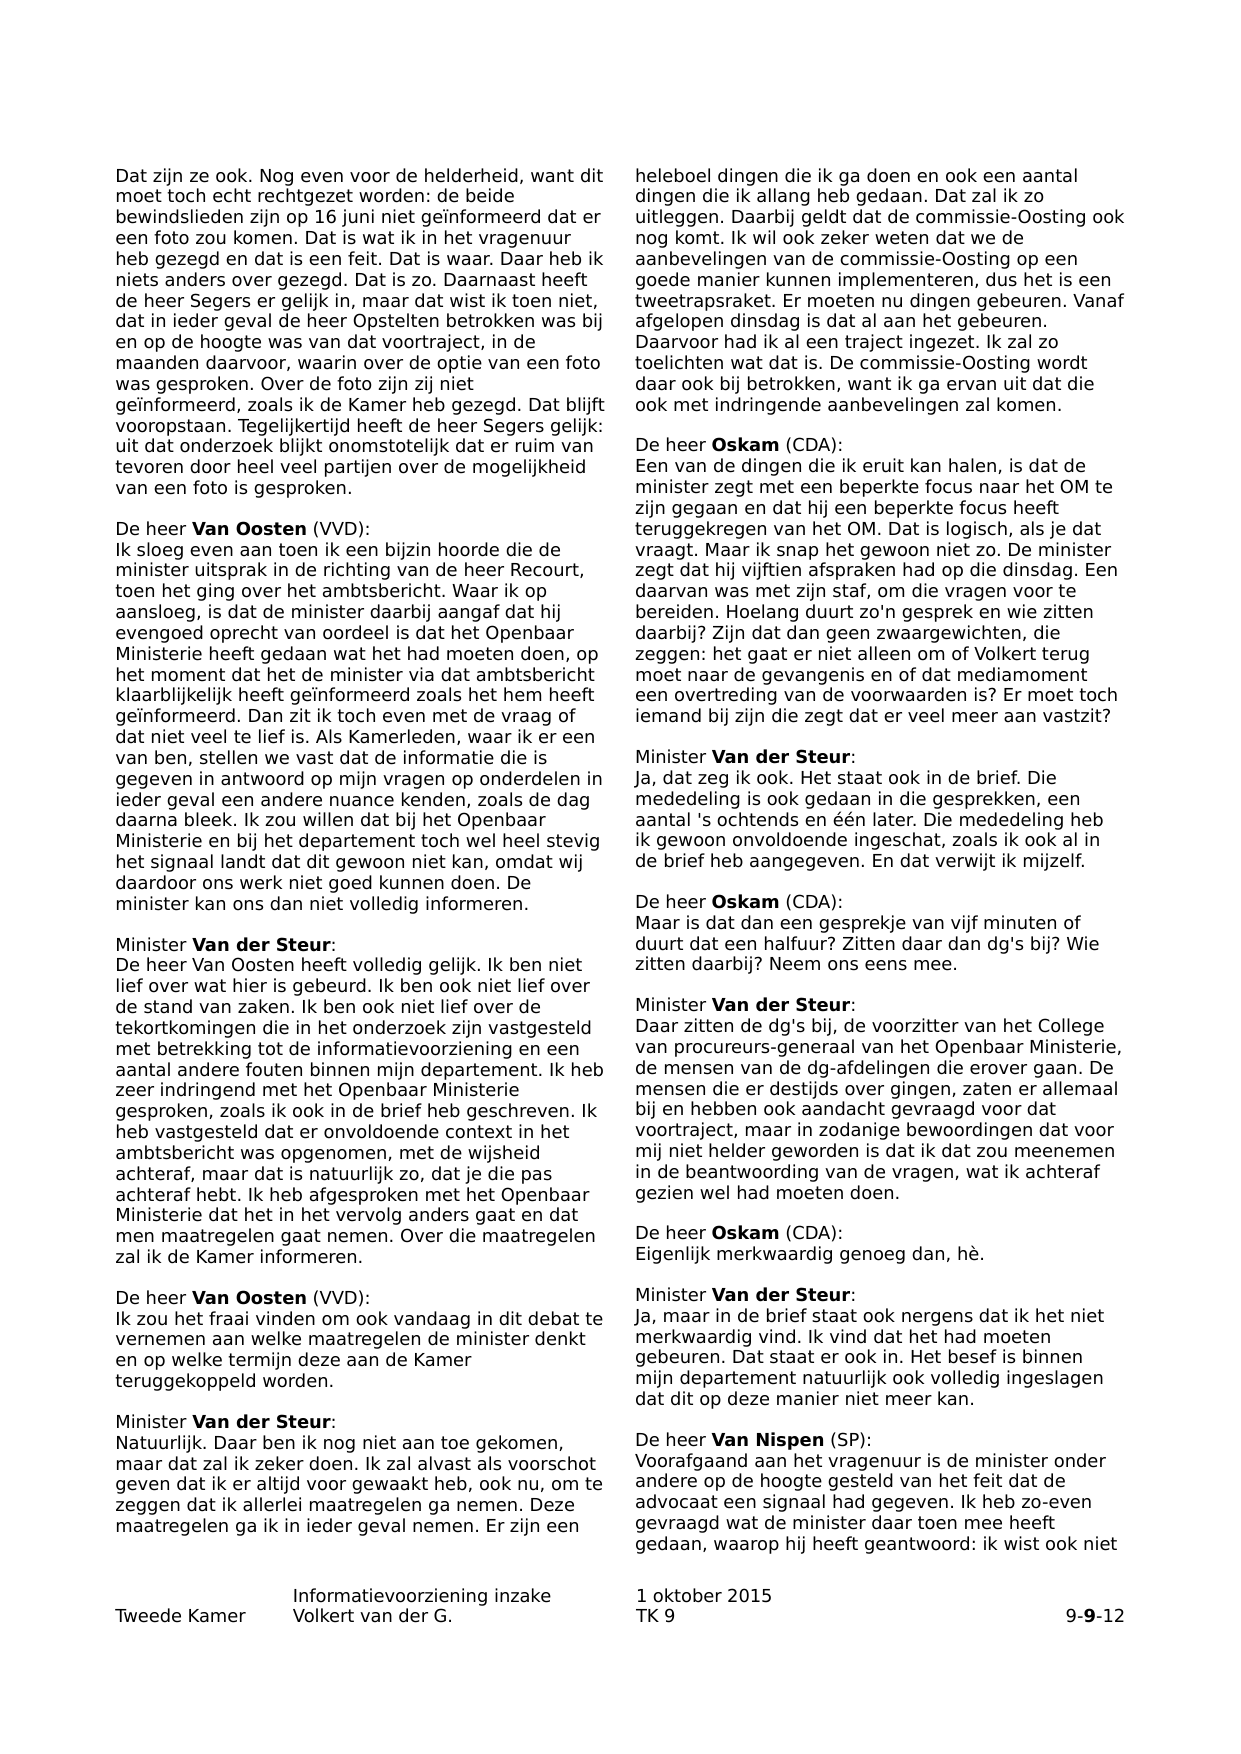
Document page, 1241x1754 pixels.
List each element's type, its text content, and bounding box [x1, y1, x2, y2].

text De heer Oskam (CDA): [635, 892, 1125, 912]
text De heer Van Nispen (SP): [635, 1430, 1125, 1450]
text De heer Van Oosten (VVD): [115, 519, 605, 539]
text Ik zou het fraai vinden om ook vandaag in dit debat te vernemen aan welke maatregelen de minister denkt en op welke termijn deze aan de Kamer teruggekoppeld worden. [115, 1308, 605, 1392]
text Minister Van der Steur: [115, 1412, 605, 1432]
text heleboel dingen die ik ga doen en ook een aantal dingen die ik allang heb gedaan. Dat zal ik zo uitleggen. Daarbij geldt dat de commissie-Oosting ook nog komt. Ik wil ook zeker weten dat we de aanbevelingen van de commissie-Oosting op een goede manier kunnen implementeren, dus het is een tweetrapsraket. Er moeten nu dingen gebeuren. Vanaf afgelopen dinsdag is dat al aan het gebeuren. Daarvoor had ik al een traject ingezet. Ik zal zo toelichten wat dat is. De commissie-Oosting wordt daar ook bij betrokken, want ik ga ervan uit dat die ook met indringende aanbevelingen zal komen. [635, 165, 1125, 415]
text Daar zitten de dg's bij, de voorzitter van het College van procureurs-generaal van het Openbaar Ministerie, de mensen van de dg-afdelingen die erover gaan. De mensen die er destijds over gingen, zaten er allemaal bij en hebben ook aandacht gevraagd voor dat voortraject, maar in zodanige bewoordingen dat voor mij niet helder geworden is dat ik dat zou meenemen in de beantwoording van de vragen, wat ik achteraf gezien wel had moeten doen. [635, 1016, 1125, 1203]
text De heer Oskam (CDA): [635, 435, 1125, 456]
text Maar is dat dan een gesprekje van vijf minuten of duurt dat een halfuur? Zitten daar dan dg's bij? Wie zitten daarbij? Neem ons eens mee. [635, 912, 1125, 975]
text Dat zijn ze ook. Nog even voor de helderheid, want dit moet toch echt rechtgezet worden: de beide bewindslieden zijn op 16 juni niet geïnformeerd dat er een foto zou komen. Dat is wat ik in het vragenuur heb gezegd en dat is een feit. Dat is waar. Daar heb ik niets anders over gezegd. Dat is zo. Daarnaast heeft de heer Segers er gelijk in, maar dat wist ik toen niet, dat in ieder geval de heer Opstelten betrokken was bij en op de hoogte was van dat voortraject, in de maanden daarvoor, waarin over de optie van een foto was gesproken. Over de foto zijn zij niet geïnformeerd, zoals ik de Kamer heb gezegd. Dat blijft vooropstaan. Tegelijkertijd heeft de heer Segers gelijk: uit dat onderzoek blijkt onomstotelijk dat er ruim van tevoren door heel veel partijen over de mogelijkheid van een foto is gesproken. [115, 165, 605, 499]
text Natuurlijk. Daar ben ik nog niet aan toe gekomen, maar dat zal ik zeker doen. Ik zal alvast als voorschot geven dat ik er altijd voor gewaakt heb, ook nu, om te zeggen dat ik allerlei maatregelen ga nemen. Deze maatregelen ga ik in ieder geval nemen. Er zijn een [115, 1432, 605, 1537]
text De heer Oskam (CDA): [635, 1223, 1125, 1244]
text Ja, dat zeg ik ook. Het staat ook in de brief. Die mededeling is ook gedaan in die gesprekken, een aantal 's ochtends en één later. Die mededeling heb ik gewoon onvoldoende ingeschat, zoals ik ook al in de brief heb aangegeven. En dat verwijt ik mijzelf. [635, 768, 1125, 872]
text Minister Van der Steur: [635, 747, 1125, 768]
text Een van de dingen die ik eruit kan halen, is dat de minister zegt met een beperkte focus naar het OM te zijn gegaan en dat hij een beperkte focus heeft teruggekregen van het OM. Dat is logisch, als je dat vraagt. Maar ik snap het gewoon niet zo. De minister zegt dat hij vijftien afspraken had op die dinsdag. Een daarvan was met zijn staf, om die vragen voor te bereiden. Hoelang duurt zo'n gesprek en wie zitten daarbij? Zijn dat dan geen zwaargewichten, die zeggen: het gaat er niet alleen om of Volkert terug moet naar de gevangenis en of dat mediamoment een overtreding van de voorwaarden is? Er moet toch iemand bij zijn die zegt dat er veel meer aan vastzit? [635, 456, 1125, 727]
text Minister Van der Steur: [115, 934, 605, 955]
text Minister Van der Steur: [635, 1285, 1125, 1306]
text Ja, maar in de brief staat ook nergens dat ik het niet merkwaardig vind. Ik vind dat het had moeten gebeuren. Dat staat er ook in. Het besef is binnen mijn departement natuurlijk ook volledig ingeslagen dat dit op deze manier niet meer kan. [635, 1306, 1125, 1410]
text Eigenlijk merkwaardig genoeg dan, hè. [635, 1244, 1125, 1265]
text Minister Van der Steur: [635, 995, 1125, 1016]
text De heer Van Oosten (VVD): [115, 1288, 605, 1308]
text Ik sloeg even aan toen ik een bijzin hoorde die de minister uitsprak in de richting van de heer Recourt, toen het ging over het ambtsbericht. Waar ik op aansloeg, is dat de minister daarbij aangaf dat hij evengoed oprecht van oordeel is dat het Openbaar Ministerie heeft gedaan wat het had moeten doen, op het moment dat het de minister via dat ambtsbericht klaarblijkelijk heeft geïnformeerd zoals het hem heeft geïnformeerd. Dan zit ik toch even met de vraag of dat niet veel te lief is. Als Kamerleden, waar ik er een van ben, stellen we vast dat de informatie die is gegeven in antwoord op mijn vragen op onderdelen in ieder geval een andere nuance kenden, zoals de dag daarna bleek. Ik zou willen dat bij het Openbaar Ministerie en bij het departement toch wel heel stevig het signaal landt dat dit gewoon niet kan, omdat wij daardoor ons werk niet goed kunnen doen. De minister kan ons dan niet volledig informeren. [115, 539, 605, 914]
text De heer Van Oosten heeft volledig gelijk. Ik ben niet lief over wat hier is gebeurd. Ik ben ook niet lief over de stand van zaken. Ik ben ook niet lief over de tekortkomingen die in het onderzoek zijn vastgesteld met betrekking tot de informatievoorziening en een aantal andere fouten binnen mijn departement. Ik heb zeer indringend met het Openbaar Ministerie gesproken, zoals ik ook in de brief heb geschreven. Ik heb vastgesteld dat er onvoldoende context in het ambtsbericht was opgenomen, met de wijsheid achteraf, maar dat is natuurlijk zo, dat je die pas achteraf hebt. Ik heb afgesproken met het Openbaar Ministerie dat het in het vervolg anders gaat en dat men maatregelen gaat nemen. Over die maatregelen zal ik de Kamer informeren. [115, 955, 605, 1268]
text Voorafgaand aan het vragenuur is de minister onder andere op de hoogte gesteld van het feit dat de advocaat een signaal had gegeven. Ik heb zo-even gevraagd wat de minister daar toen mee heeft gedaan, waarop hij heeft geantwoord: ik wist ook niet [635, 1450, 1125, 1554]
